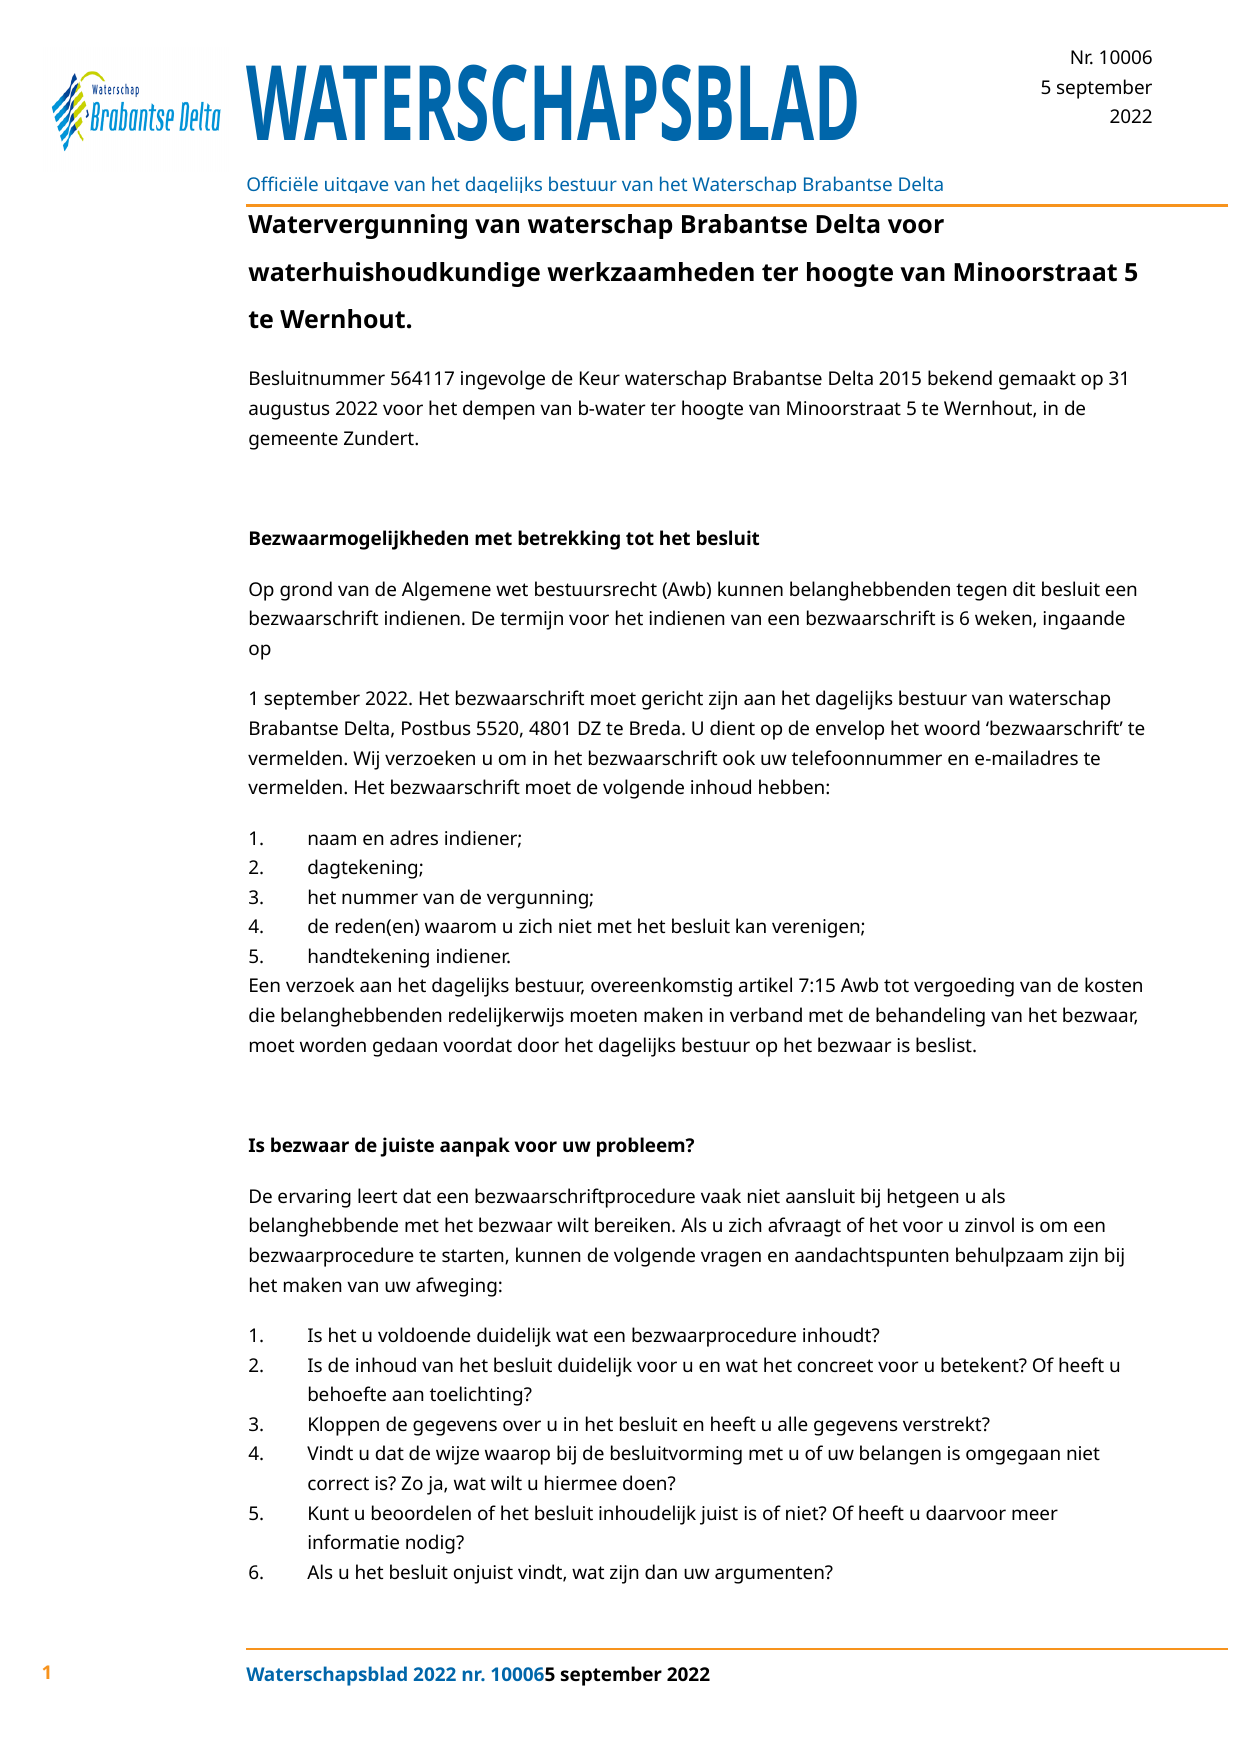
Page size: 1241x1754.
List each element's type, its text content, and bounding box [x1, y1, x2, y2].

list Als u het besluit onjuist vindt, wat zijn dan uw argumenten? [248, 1559, 1152, 1584]
text Op grond van de Algemene wet bestuursrecht (Awb) kunnen belanghebbenden tegen dit besluit een bezwaarschrift indienen. De termijn voor het indienen van een bezwaarschrift is 6 weken, ingaande op [248, 576, 1152, 661]
list dagtekening; [248, 854, 1152, 880]
text De ervaring leert dat een bezwaarschriftprocedure vaak niet aansluit bij hetgeen u als belanghebbende met het bezwaar wilt bereiken. Als u zich afvraagt of het voor u zinvol is om een bezwaarprocedure te starten, kunnen de volgende vragen en aandachtspunten behulpzaam zijn bij het maken van uw afweging: [248, 1183, 1152, 1297]
text 1 september 2022. Het bezwaarschrift moet gericht zijn aan het dagelijks bestuur van waterschap Brabantse Delta, Postbus 5520, 4801 DZ te Breda. U dient op de envelop het woord ‘bezwaarschrift’ te vermelden. Wij verzoeken u om in het bezwaarschrift ook uw telefoonnummer en e‑mailadres te vermelden. Het bezwaarschrift moet de volgende inhoud hebben: [248, 686, 1152, 800]
list Is het u voldoende duidelijk wat een bezwaarprocedure inhoudt? [248, 1322, 1152, 1348]
list Is de inhoud van het besluit duidelijk voor u en wat het concreet voor u betekent? Of heeft u behoefte aan toelichting? [248, 1352, 1152, 1407]
list Kunt u beoordelen of het besluit inhoudelijk juist is of niet? Of heeft u daarvoor meer informatie nodig? [248, 1500, 1152, 1555]
list handtekening indiener. [248, 943, 1152, 969]
list de reden(en) waarom u zich niet met het besluit kan verenigen; [248, 913, 1152, 939]
picture [41, 47, 231, 172]
list Kloppen de gegevens over u in het besluit en heeft u alle gegevens verstrekt? [248, 1411, 1152, 1437]
text Bezwaarmogelijkheden met betrekking tot het besluit [248, 526, 1152, 551]
list Vindt u dat de wijze waarop bij de besluitvorming met u of uw belangen is omgegaan niet correct is? Zo ja, wat wilt u hiermee doen? [248, 1441, 1152, 1496]
text Watervergunning van waterschap Brabantse Delta voor waterhuishoudkundige werkzaamheden ter hoogte van Minoorstraat 5 te Wernhout. [248, 207, 1152, 336]
list het nummer van de vergunning; [248, 884, 1152, 909]
text Besluitnummer 564117 ingevolge de Keur waterschap Brabantse Delta 2015 bekend gemaakt op 31 augustus 2022 voor het dempen van b-water ter hoogte van Minoorstraat 5 te Wernhout, in de gemeente Zundert. [248, 366, 1152, 450]
text Is bezwaar de juiste aanpak voor uw probleem? [248, 1133, 1152, 1158]
list naam en adres indiener; [248, 825, 1152, 850]
text Een verzoek aan het dagelijks bestuur, overeenkomstig artikel 7:15 Awb tot vergoeding van de kosten die belanghebbenden redelijkerwijs moeten maken in verband met de behandeling van het bezwaar, moet worden gedaan voordat door het dagelijks bestuur op het bezwaar is beslist. [248, 973, 1152, 1057]
